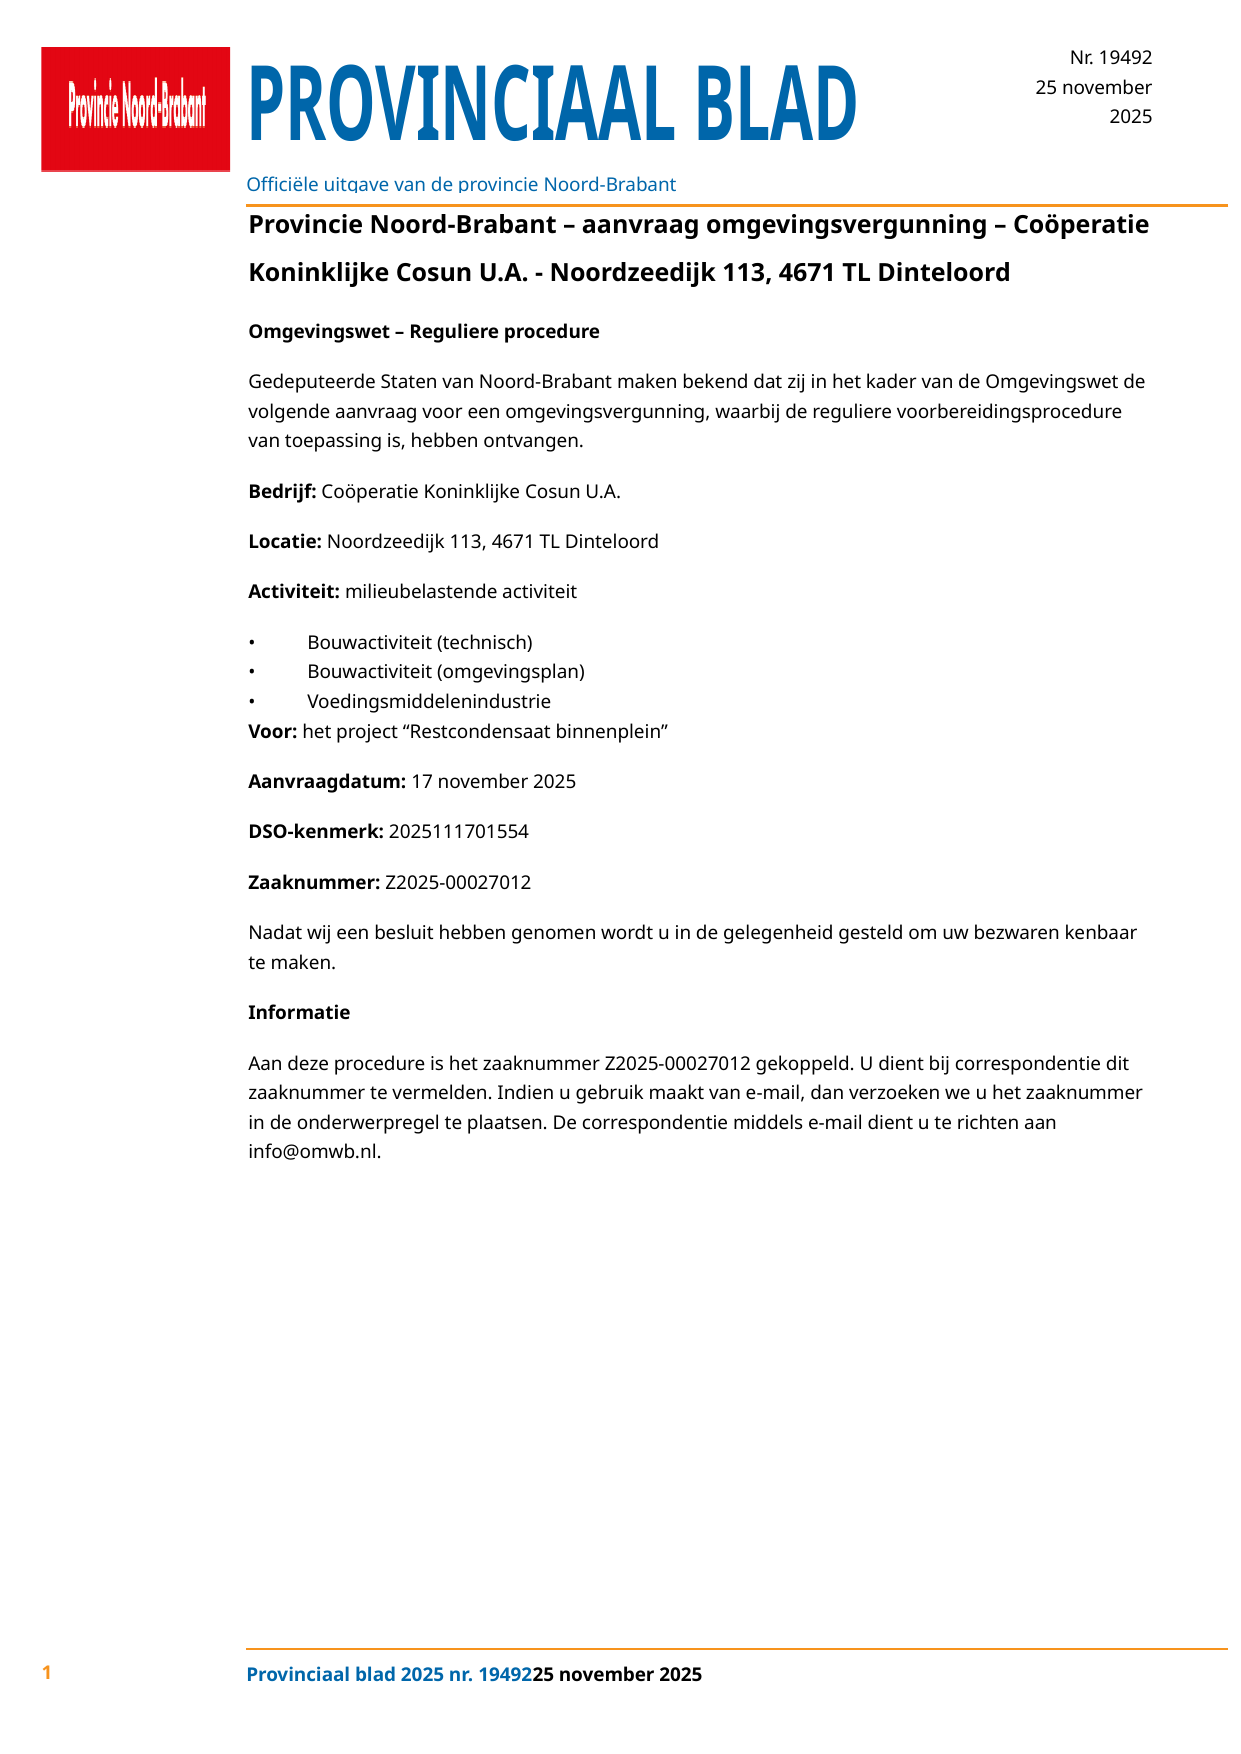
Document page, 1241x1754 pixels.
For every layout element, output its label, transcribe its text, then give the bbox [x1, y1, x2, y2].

list Bouwactiviteit (omgevingsplan) [248, 659, 1152, 684]
text Voor: het project “Restcondensaat binnenplein” [248, 718, 1152, 744]
picture [41, 47, 231, 172]
text Provincie Noord-Brabant – aanvraag omgevingsvergunning – Coöperatie Koninklijke Cosun U.A. - Noordzeedijk 113, 4671 TL Dinteloord [248, 207, 1152, 288]
text Gedeputeerde Staten van Noord-Brabant maken bekend dat zij in het kader van de Omgevingswet de volgende aanvraag voor een omgevingsvergunning, waarbij de reguliere voorbereidingsprocedure van toepassing is, hebben ontvangen. [248, 368, 1152, 453]
text Bedrijf: Coöperatie Koninklijke Cosun U.A. [248, 478, 1152, 504]
text Aanvraagdatum: 17 november 2025 [248, 768, 1152, 794]
text Zaaknummer: Z2025-00027012 [248, 869, 1152, 895]
text Activiteit: milieubelastende activiteit [248, 579, 1152, 604]
text Locatie: Noordzeedijk 113, 4671 TL Dinteloord [248, 528, 1152, 554]
text Omgevingswet – Reguliere procedure [248, 318, 1152, 344]
text Aan deze procedure is het zaaknummer Z2025-00027012 gekoppeld. U dient bij correspondentie dit zaaknummer te vermelden. Indien u gebruik maakt van e-mail, dan verzoeken we u het zaaknummer in de onderwerpregel te plaatsen. De correspondentie middels e-mail dient u te richten aan info@omwb.nl. [248, 1050, 1152, 1164]
list Bouwactiviteit (technisch) [248, 629, 1152, 655]
text DSO-kenmerk: 2025111701554 [248, 819, 1152, 844]
text Nadat wij een besluit hebben genomen wordt u in de gelegenheid gesteld om uw bezwaren kenbaar te maken. [248, 919, 1152, 975]
text Informatie [248, 999, 1152, 1025]
list Voedingsmiddelenindustrie [248, 688, 1152, 714]
